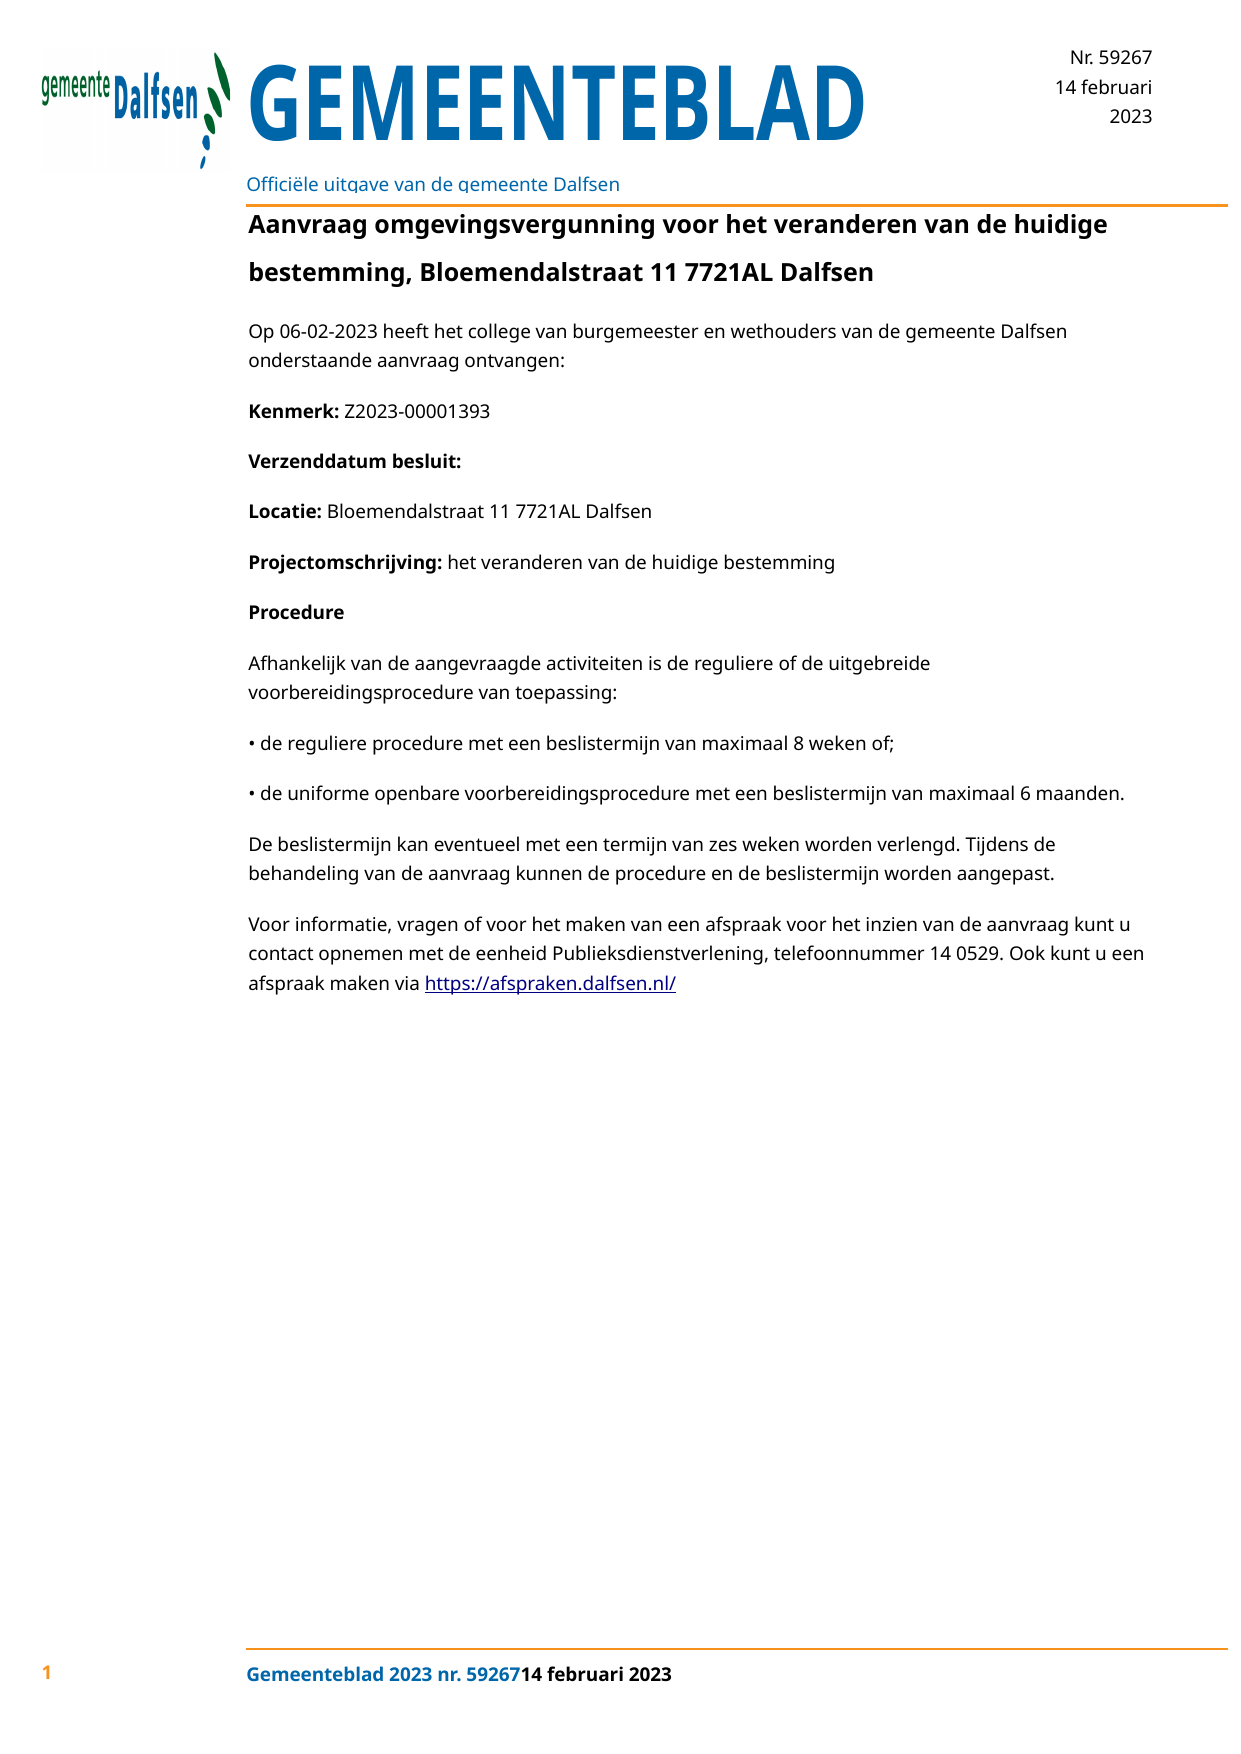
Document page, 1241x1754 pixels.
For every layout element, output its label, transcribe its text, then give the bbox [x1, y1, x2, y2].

text Voor informatie, vragen of voor het maken van een afspraak voor het inzien van de aanvraag kunt u contact opnemen met de eenheid Publieksdienstverlening, telefoonnummer 14 0529. Ook kunt u een afspraak maken via https://afspraken.dalfsen.nl/ [248, 911, 1152, 996]
text De beslistermijn kan eventueel met een termijn van zes weken worden verlengd. Tijdens de behandeling van de aanvraag kunnen de procedure en de beslistermijn worden aangepast. [248, 831, 1152, 886]
text • de uniforme openbare voorbereidingsprocedure met een beslistermijn van maximaal 6 maanden. [248, 780, 1152, 806]
text Afhankelijk van de aangevraagde activiteiten is de reguliere of de uitgebreide voorbereidingsprocedure van toepassing: [248, 650, 1152, 705]
text Kenmerk: Z2023-00001393 [248, 398, 1152, 424]
text Locatie: Bloemendalstraat 11 7721AL Dalfsen [248, 499, 1152, 524]
text Procedure [248, 599, 1152, 625]
text • de reguliere procedure met een beslistermijn van maximaal 8 weken of; [248, 730, 1152, 756]
text Op 06-02-2023 heeft het college van burgemeester en wethouders van de gemeente Dalfsen onderstaande aanvraag ontvangen: [248, 318, 1152, 373]
text Verzenddatum besluit: [248, 448, 1152, 474]
text Aanvraag omgevingsvergunning voor het veranderen van de huidige bestemming, Bloemendalstraat 11 7721AL Dalfsen [248, 207, 1152, 288]
text Projectomschrijving: het veranderen van de huidige bestemming [248, 549, 1152, 575]
picture [41, 47, 231, 172]
